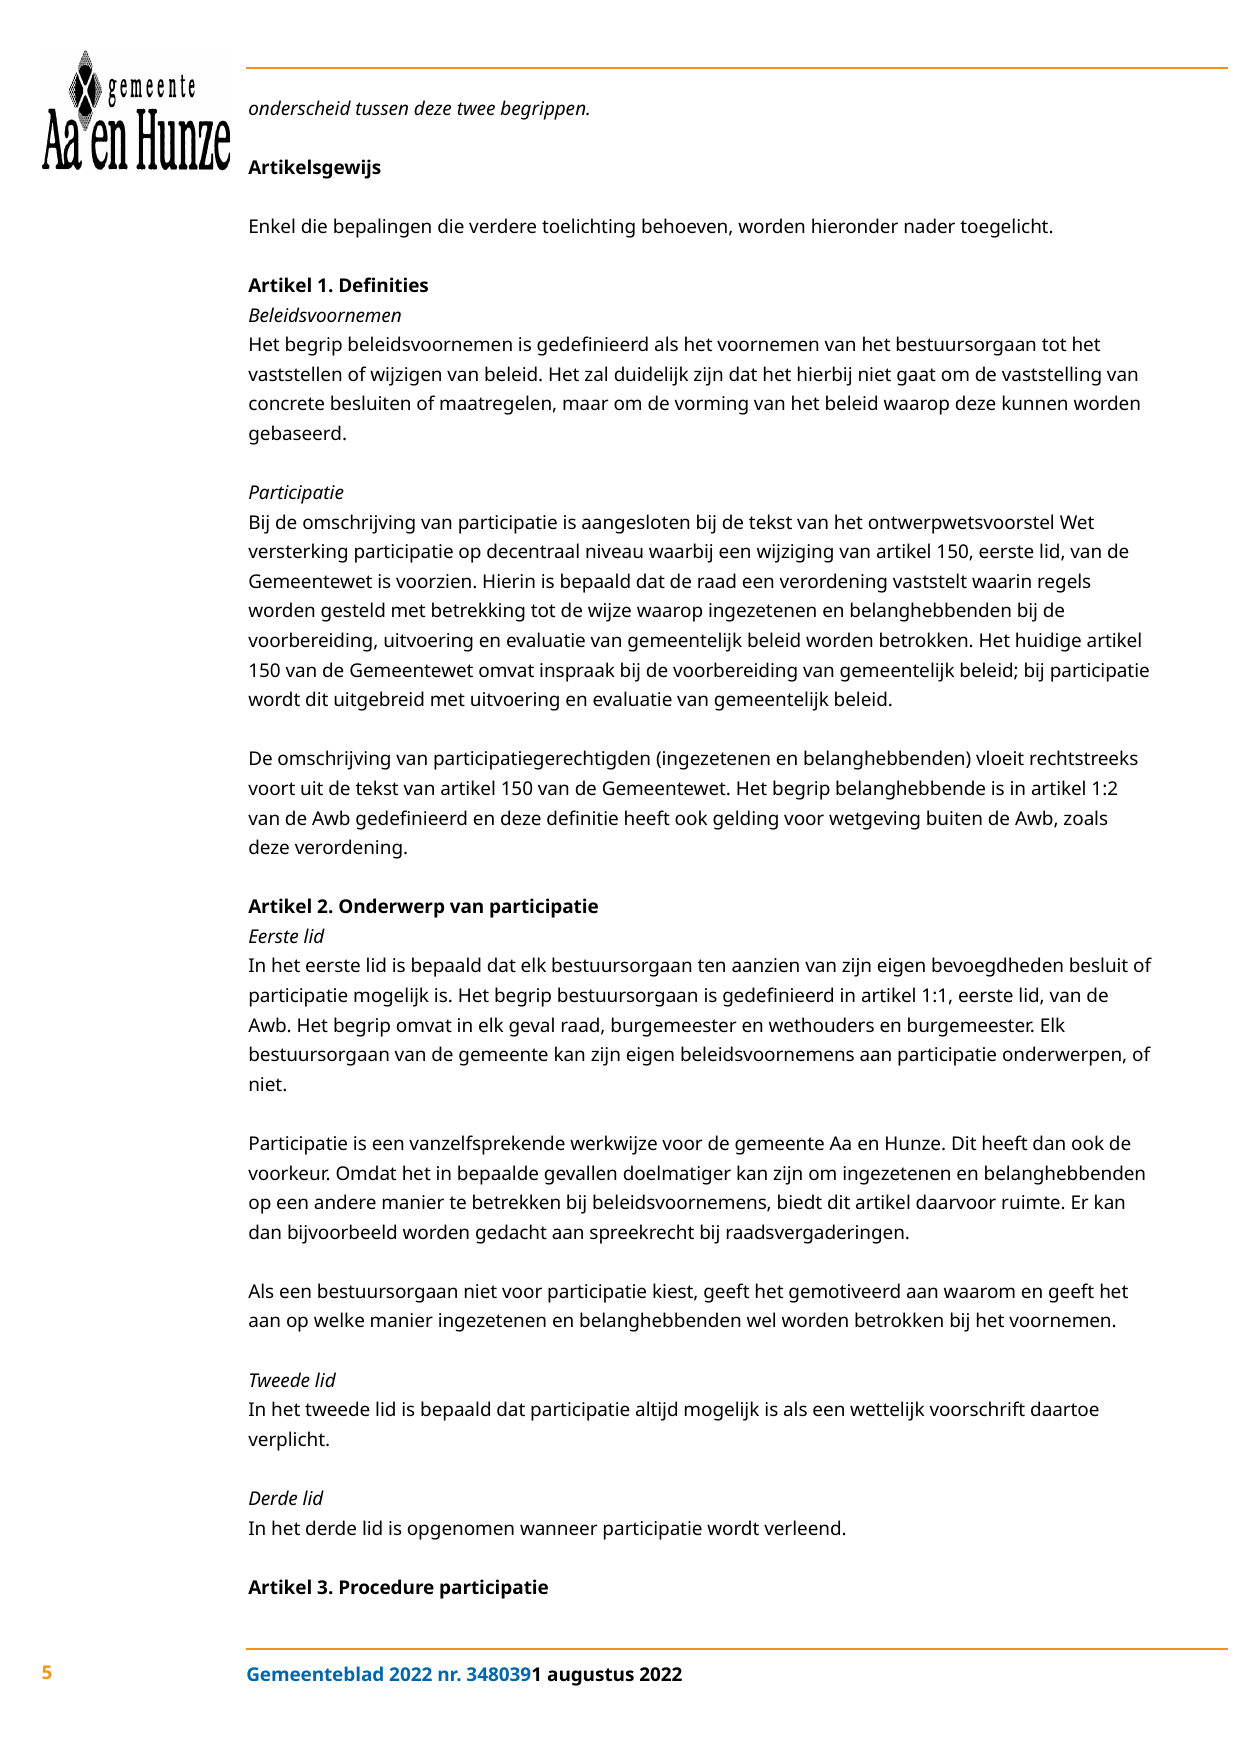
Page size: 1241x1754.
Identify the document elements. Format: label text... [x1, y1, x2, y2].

text In het tweede lid is bepaald dat participatie altijd mogelijk is als een wettelijk voorschrift daartoe verplicht. [248, 1396, 1152, 1452]
text Participatie is een vanzelfsprekende werkwijze voor de gemeente Aa en Hunze. Dit heeft dan ook de voorkeur. Omdat het in bepaalde gevallen doelmatiger kan zijn om ingezetenen en belanghebbenden op een andere manier te betrekken bij beleidsvoornemens, biedt dit artikel daarvoor ruimte. Er kan dan bijvoorbeeld worden gedacht aan spreekrecht bij raadsvergaderingen. [248, 1130, 1152, 1245]
text In het derde lid is opgenomen wanneer participatie wordt verleend. [248, 1515, 1152, 1541]
text De omschrijving van participatiegerechtigden (ingezetenen en belanghebbenden) vloeit rechtstreeks voort uit de tekst van artikel 150 van de Gemeentewet. Het begrip belanghebbende is in artikel 1:2 van de Awb gedefinieerd en deze definitie heeft ook gelding voor wetgeving buiten de Awb, zoals deze verordening. [248, 746, 1152, 860]
text Artikel 3. Procedure participatie [248, 1574, 1152, 1600]
text Tweede lid [248, 1367, 1152, 1393]
picture [41, 47, 231, 172]
text Enkel die bepalingen die verdere toelichting behoeven, worden hieronder nader toegelicht. [248, 213, 1152, 239]
text Derde lid [248, 1485, 1152, 1511]
text Als een bestuursorgaan niet voor participatie kiest, geeft het gemotiveerd aan waarom en geeft het aan op welke manier ingezetenen en belanghebbenden wel worden betrokken bij het voornemen. [248, 1278, 1152, 1333]
text Het begrip beleidsvoornemen is gedefinieerd als het voornemen van het bestuursorgaan tot het vaststellen of wijzigen van beleid. Het zal duidelijk zijn dat het hierbij niet gaat om de vaststelling van concrete besluiten of maatregelen, maar om de vorming van het beleid waarop deze kunnen worden gebaseerd. [248, 331, 1152, 446]
text In het eerste lid is bepaald dat elk bestuursorgaan ten aanzien van zijn eigen bevoegdheden besluit of participatie mogelijk is. Het begrip bestuursorgaan is gedefinieerd in artikel 1:1, eerste lid, van de Awb. Het begrip omvat in elk geval raad, burgemeester en wethouders en burgemeester. Elk bestuursorgaan van de gemeente kan zijn eigen beleidsvoornemens aan participatie onderwerpen, of niet. [248, 953, 1152, 1097]
text Participatie [248, 479, 1152, 505]
text Artikelsgewijs [248, 154, 1152, 180]
text Eerste lid [248, 923, 1152, 949]
text Artikel 1. Definities [248, 272, 1152, 298]
text Bij de omschrijving van participatie is aangesloten bij de tekst van het ontwerpwetsvoorstel Wet versterking participatie op decentraal niveau waarbij een wijziging van artikel 150, eerste lid, van de Gemeentewet is voorzien. Hierin is bepaald dat de raad een verordening vaststelt waarin regels worden gesteld met betrekking tot de wijze waarop ingezetenen en belanghebbenden bij de voorbereiding, uitvoering en evaluatie van gemeentelijk beleid worden betrokken. Het huidige artikel 150 van de Gemeentewet omvat inspraak bij de voorbereiding van gemeentelijk beleid; bij participatie wordt dit uitgebreid met uitvoering en evaluatie van gemeentelijk beleid. [248, 509, 1152, 712]
text Beleidsvoornemen [248, 302, 1152, 328]
text Artikel 2. Onderwerp van participatie [248, 893, 1152, 919]
text onderscheid tussen deze twee begrippen. [248, 95, 1152, 121]
